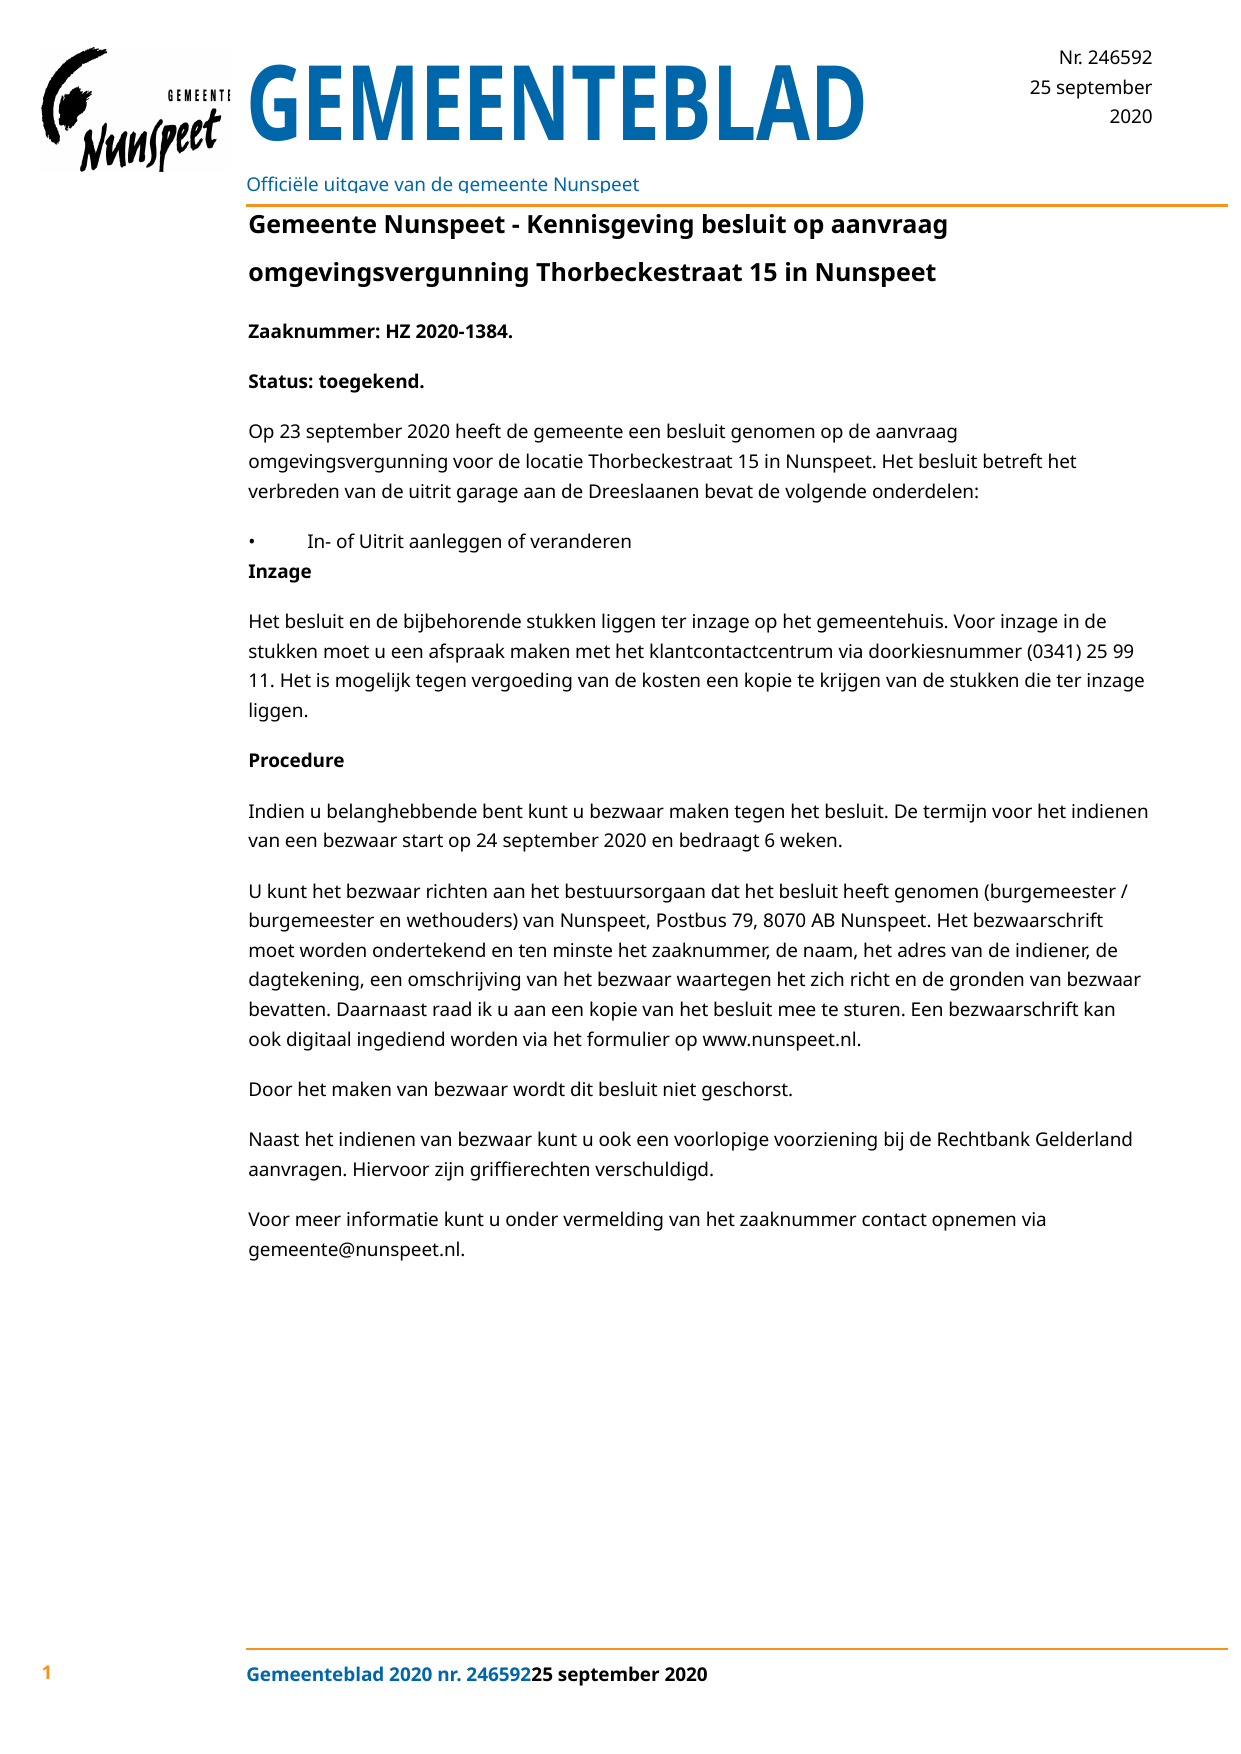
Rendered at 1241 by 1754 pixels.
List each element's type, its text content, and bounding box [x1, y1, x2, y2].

text Zaaknummer: HZ 2020-1384. [248, 318, 1152, 344]
text Indien u belanghebbende bent kunt u bezwaar maken tegen het besluit. De termijn voor het indienen van een bezwaar start op 24 september 2020 en bedraagt 6 weken. [248, 798, 1152, 853]
text Gemeente Nunspeet - Kennisgeving besluit op aanvraag omgevingsvergunning Thorbeckestraat 15 in Nunspeet [248, 207, 1152, 288]
text Op 23 september 2020 heeft de gemeente een besluit genomen op de aanvraag omgevingsvergunning voor de locatie Thorbeckestraat 15 in Nunspeet. Het besluit betreft het verbreden van de uitrit garage aan de Dreeslaanen bevat de volgende onderdelen: [248, 419, 1152, 504]
text Door het maken van bezwaar wordt dit besluit niet geschorst. [248, 1076, 1152, 1102]
text Het besluit en de bijbehorende stukken liggen ter inzage op het gemeentehuis. Voor inzage in de stukken moet u een afspraak maken met het klantcontactcentrum via doorkiesnummer (0341) 25 99 11. Het is mogelijk tegen vergoeding van de kosten een kopie te krijgen van de stukken die ter inzage liggen. [248, 608, 1152, 723]
picture [41, 47, 231, 172]
text Procedure [248, 747, 1152, 773]
text Naast het indienen van bezwaar kunt u ook een voorlopige voorziening bij de Rechtbank Gelderland aanvragen. Hiervoor zijn griffierechten verschuldigd. [248, 1127, 1152, 1182]
text U kunt het bezwaar richten aan het bestuursorgaan dat het besluit heeft genomen (burgemeester / burgemeester en wethouders) van Nunspeet, Postbus 79, 8070 AB Nunspeet. Het bezwaarschrift moet worden ondertekend en ten minste het zaaknummer, de naam, het adres van de indiener, de dagtekening, een omschrijving van het bezwaar waartegen het zich richt en de gronden van bezwaar bevatten. Daarnaast raad ik u aan een kopie van het besluit mee te sturen. Een bezwaarschrift kan ook digitaal ingediend worden via het formulier op www.nunspeet.nl. [248, 878, 1152, 1052]
text Voor meer informatie kunt u onder vermelding van het zaaknummer contact opnemen via gemeente@nunspeet.nl. [248, 1207, 1152, 1262]
text Status: toegekend. [248, 368, 1152, 394]
list In- of Uitrit aanleggen of veranderen [248, 528, 1152, 554]
text Inzage [248, 558, 1152, 584]
